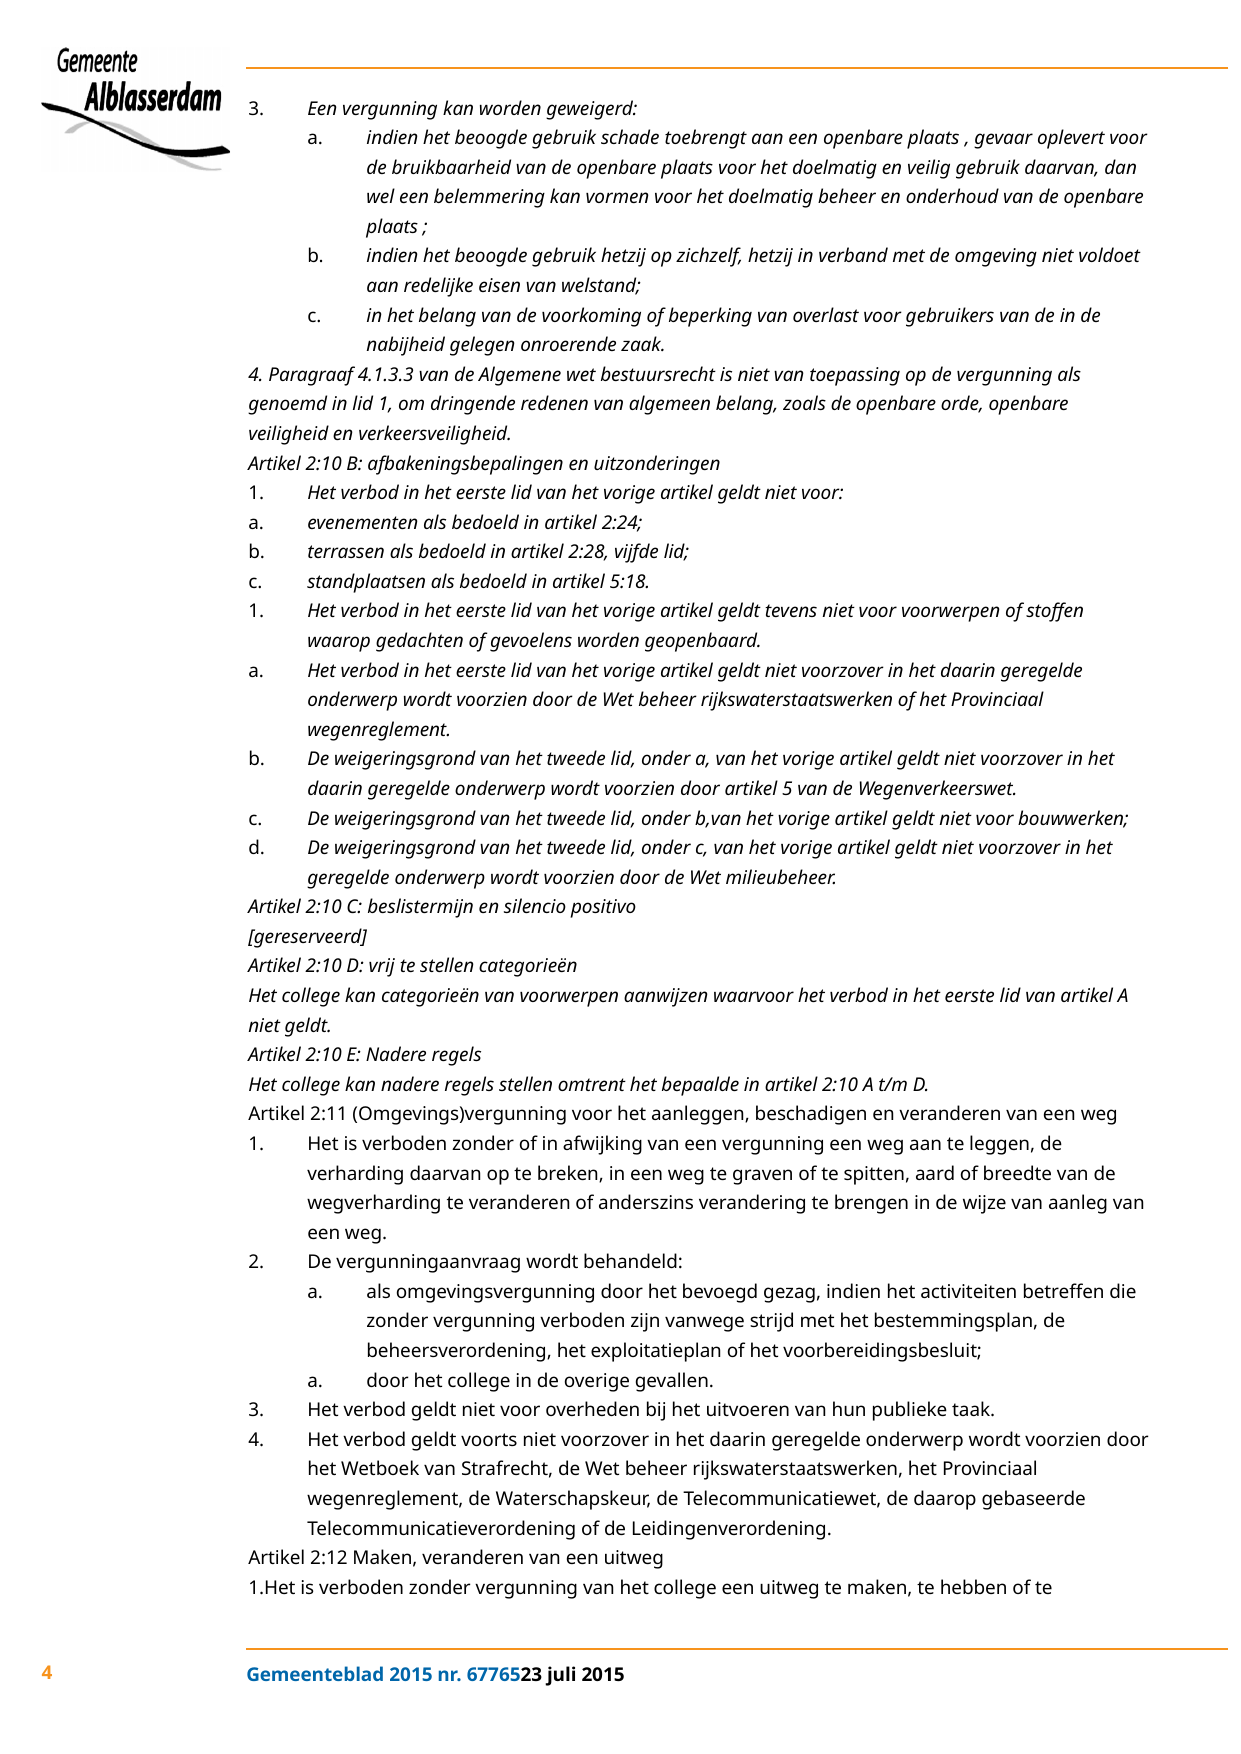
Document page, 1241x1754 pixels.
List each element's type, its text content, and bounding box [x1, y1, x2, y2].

text Artikel 2:10 B: afbakeningsbepalingen en uitzonderingen [248, 450, 1152, 476]
text Artikel 2:11 (Omgevings)vergunning voor het aanleggen, beschadigen en veranderen van een weg [248, 1101, 1152, 1126]
text Artikel 2:10 C: beslistermijn en silencio positivo [248, 893, 1152, 919]
list terrassen als bedoeld in artikel 2:28, vijfde lid; [248, 538, 1152, 564]
text Het college kan categorieën van voorwerpen aanwijzen waarvoor het verbod in het eerste lid van artikel A niet geldt. [248, 982, 1152, 1038]
list Het verbod geldt voorts niet voorzover in het daarin geregelde onderwerp wordt voorzien door het Wetboek van Strafrecht, de Wet beheer rijkswaterstaatswerken, het Provinciaal wegenreglement, de Waterschapskeur, de Telecommunicatiewet, de daarop gebaseerde Telecommunicatieverordening of de Leidingenverordening. [248, 1426, 1152, 1541]
list Het verbod geldt niet voor overheden bij het uitvoeren van hun publieke taak. [248, 1396, 1152, 1422]
picture [41, 47, 231, 172]
list De vergunningaanvraag wordt behandeld: [248, 1248, 1152, 1274]
list standplaatsen als bedoeld in artikel 5:18. [248, 568, 1152, 594]
text [gereserveerd] [248, 923, 1152, 949]
list De weigeringsgrond van het tweede lid, onder b,van het vorige artikel geldt niet voor bouwwerken; [248, 805, 1152, 831]
text Artikel 2:12 Maken, veranderen van een uitweg [248, 1544, 1152, 1570]
list evenementen als bedoeld in artikel 2:24; [248, 509, 1152, 535]
list Een vergunning kan worden geweigerd: [248, 95, 1152, 121]
list De weigeringsgrond van het tweede lid, onder a, van het vorige artikel geldt niet voorzover in het daarin geregelde onderwerp wordt voorzien door artikel 5 van de Wegenverkeerswet. [248, 746, 1152, 801]
list door het college in de overige gevallen. [307, 1367, 1152, 1393]
text Artikel 2:10 D: vrij te stellen categorieën [248, 953, 1152, 978]
list Het is verboden zonder of in afwijking van een vergunning een weg aan te leggen, de verharding daarvan op te breken, in een weg te graven of te spitten, aard of breedte van de wegverharding te veranderen of anderszins verandering te brengen in de wijze van aanleg van een weg. [248, 1130, 1152, 1245]
list als omgevingsvergunning door het bevoegd gezag, indien het activiteiten betreffen die zonder vergunning verboden zijn vanwege strijd met het bestemmingsplan, de beheersverordening, het exploitatieplan of het voorbereidingsbesluit; [307, 1278, 1152, 1363]
list Het verbod in het eerste lid van het vorige artikel geldt niet voor: [248, 479, 1152, 505]
text Artikel 2:10 E: Nadere regels [248, 1041, 1152, 1067]
text Het college kan nadere regels stellen omtrent het bepaalde in artikel 2:10 A t/m D. [248, 1071, 1152, 1097]
list De weigeringsgrond van het tweede lid, onder c, van het vorige artikel geldt niet voorzover in het geregelde onderwerp wordt voorzien door de Wet milieubeheer. [248, 834, 1152, 890]
list indien het beoogde gebruik hetzij op zichzelf, hetzij in verband met de omgeving niet voldoet aan redelijke eisen van welstand; [307, 243, 1152, 298]
list in het belang van de voorkoming of beperking van overlast voor gebruikers van de in de nabijheid gelegen onroerende zaak. [307, 302, 1152, 357]
text 1.Het is verboden zonder vergunning van het college een uitweg te maken, te hebben of te [248, 1574, 1152, 1600]
text 4. Paragraaf 4.1.3.3 van de Algemene wet bestuursrecht is niet van toepassing op de vergunning als genoemd in lid 1, om dringende redenen van algemeen belang, zoals de openbare orde, openbare veiligheid en verkeersveiligheid. [248, 361, 1152, 446]
list indien het beoogde gebruik schade toebrengt aan een openbare plaats , gevaar oplevert voor de bruikbaarheid van de openbare plaats voor het doelmatig en veilig gebruik daarvan, dan wel een belemmering kan vormen voor het doelmatig beheer en onderhoud van de openbare plaats ; [307, 124, 1152, 239]
list Het verbod in het eerste lid van het vorige artikel geldt niet voorzover in het daarin geregelde onderwerp wordt voorzien door de Wet beheer rijkswaterstaatswerken of het Provinciaal wegenreglement. [248, 657, 1152, 742]
list Het verbod in het eerste lid van het vorige artikel geldt tevens niet voor voorwerpen of stoffen waarop gedachten of gevoelens worden geopenbaard. [248, 598, 1152, 653]
